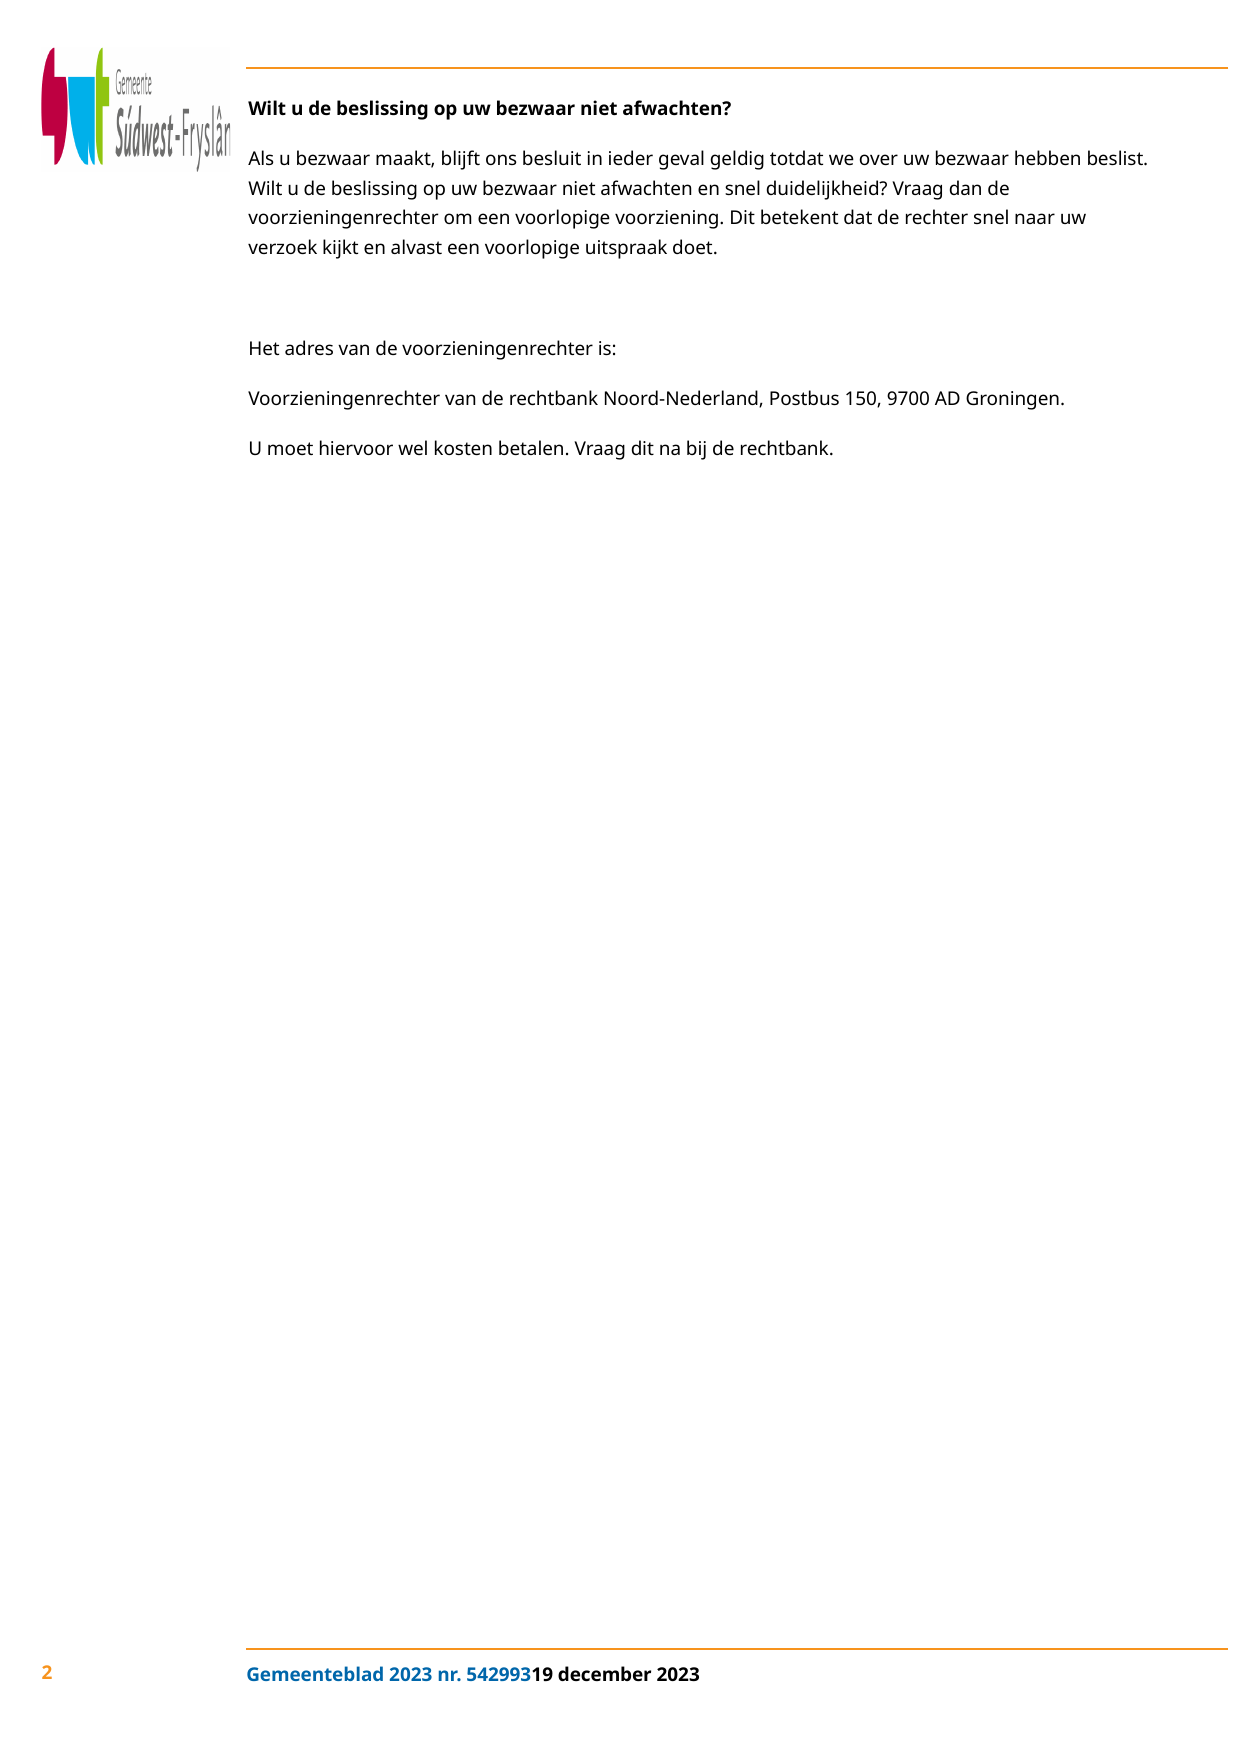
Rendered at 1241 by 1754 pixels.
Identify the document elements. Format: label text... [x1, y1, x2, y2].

text Wilt u de beslissing op uw bezwaar niet afwachten? [248, 95, 1152, 121]
text U moet hiervoor wel kosten betalen. Vraag dit na bij de rechtbank. [248, 436, 1152, 461]
text Als u bezwaar maakt, blijft ons besluit in ieder geval geldig totdat we over uw bezwaar hebben beslist. Wilt u de beslissing op uw bezwaar niet afwachten en snel duidelijkheid? Vraag dan de voorzieningenrechter om een voorlopige voorziening. Dit betekent dat de rechter snel naar uw verzoek kijkt en alvast een voorlopige uitspraak doet. [248, 145, 1152, 260]
text Voorzieningenrechter van de rechtbank Noord-Nederland, Postbus 150, 9700 AD Groningen. [248, 385, 1152, 411]
text Het adres van de voorzieningenrechter is: [248, 335, 1152, 361]
picture [41, 47, 231, 172]
